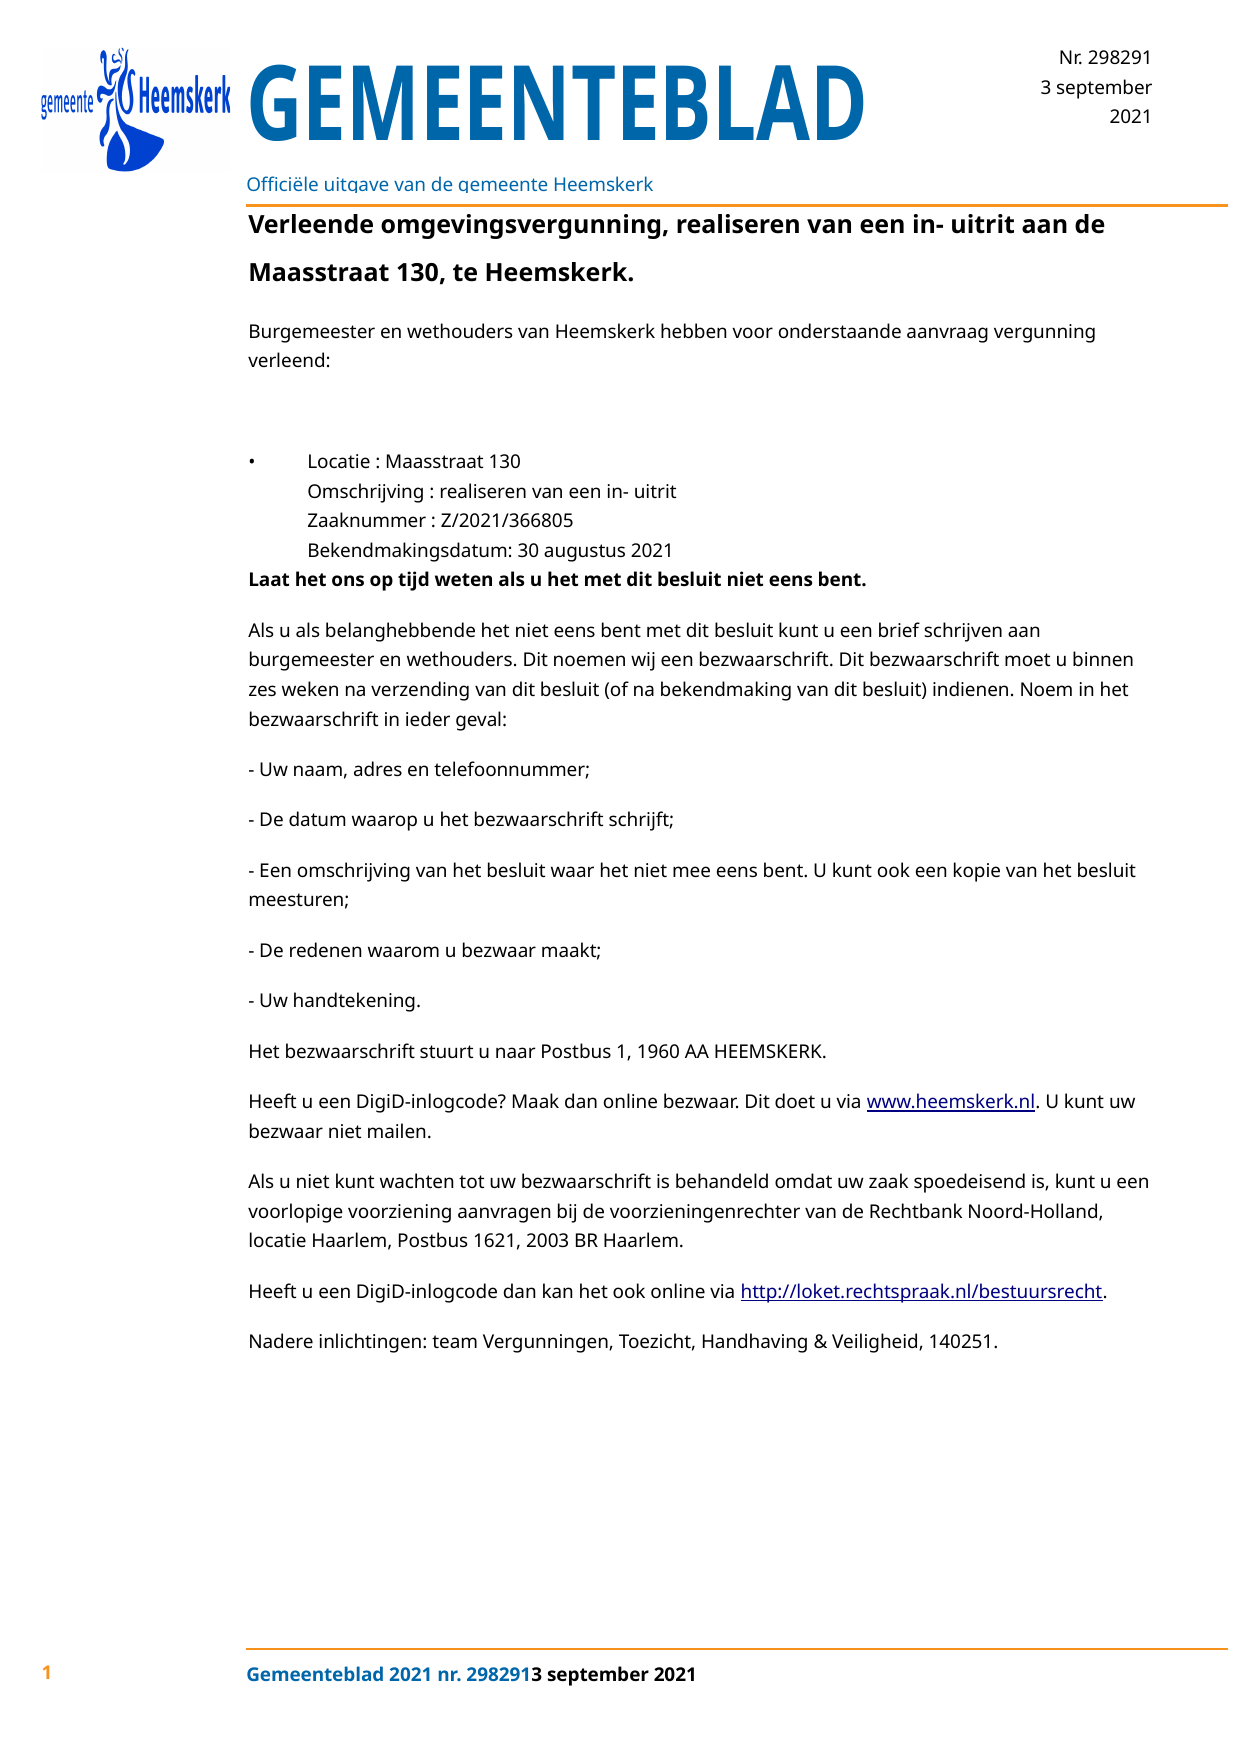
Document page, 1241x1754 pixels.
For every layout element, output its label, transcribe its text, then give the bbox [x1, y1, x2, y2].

picture [41, 47, 231, 172]
text - Een omschrijving van het besluit waar het niet mee eens bent. U kunt ook een kopie van het besluit meesturen; [248, 857, 1152, 912]
text - Uw naam, adres en telefoonnummer; [248, 756, 1152, 782]
text - De redenen waarom u bezwaar maakt; [248, 937, 1152, 963]
text Verleende omgevingsvergunning, realiseren van een in- uitrit aan de Maasstraat 130, te Heemskerk. [248, 207, 1152, 288]
text Heeft u een DigiD-inlogcode dan kan het ook online via http://loket.rechtspraak.nl/bestuursrecht. [248, 1278, 1152, 1304]
text Het bezwaarschrift stuurt u naar Postbus 1, 1960 AA HEEMSKERK. [248, 1038, 1152, 1064]
text Nadere inlichtingen: team Vergunningen, Toezicht, Handhaving & Veiligheid, 140251. [248, 1328, 1152, 1354]
text Als u als belanghebbende het niet eens bent met dit besluit kunt u een brief schrijven aan burgemeester en wethouders. Dit noemen wij een bezwaarschrift. Dit bezwaarschrift moet u binnen zes weken na verzending van dit besluit (of na bekendmaking van dit besluit) indienen. Noem in het bezwaarschrift in ieder geval: [248, 617, 1152, 732]
list Zaaknummer : Z/2021/366805 [248, 507, 1152, 533]
text Heeft u een DigiD-inlogcode? Maak dan online bezwaar. Dit doet u via www.heemskerk.nl. U kunt uw bezwaar niet mailen. [248, 1088, 1152, 1144]
text Burgemeester en wethouders van Heemskerk hebben voor onderstaande aanvraag vergunning verleend: [248, 318, 1152, 373]
list Locatie : Maasstraat 130 [248, 448, 1152, 474]
list Omschrijving : realiseren van een in- uitrit [248, 478, 1152, 504]
text - Uw handtekening. [248, 987, 1152, 1013]
text Laat het ons op tijd weten als u het met dit besluit niet eens bent. [248, 567, 1152, 592]
text - De datum waarop u het bezwaarschrift schrijft; [248, 807, 1152, 832]
text Als u niet kunt wachten tot uw bezwaarschrift is behandeld omdat uw zaak spoedeisend is, kunt u een voorlopige voorziening aanvragen bij de voorzieningenrechter van de Rechtbank Noord-Holland, locatie Haarlem, Postbus 1621, 2003 BR Haarlem. [248, 1168, 1152, 1253]
list Bekendmakingsdatum: 30 augustus 2021 [248, 537, 1152, 563]
